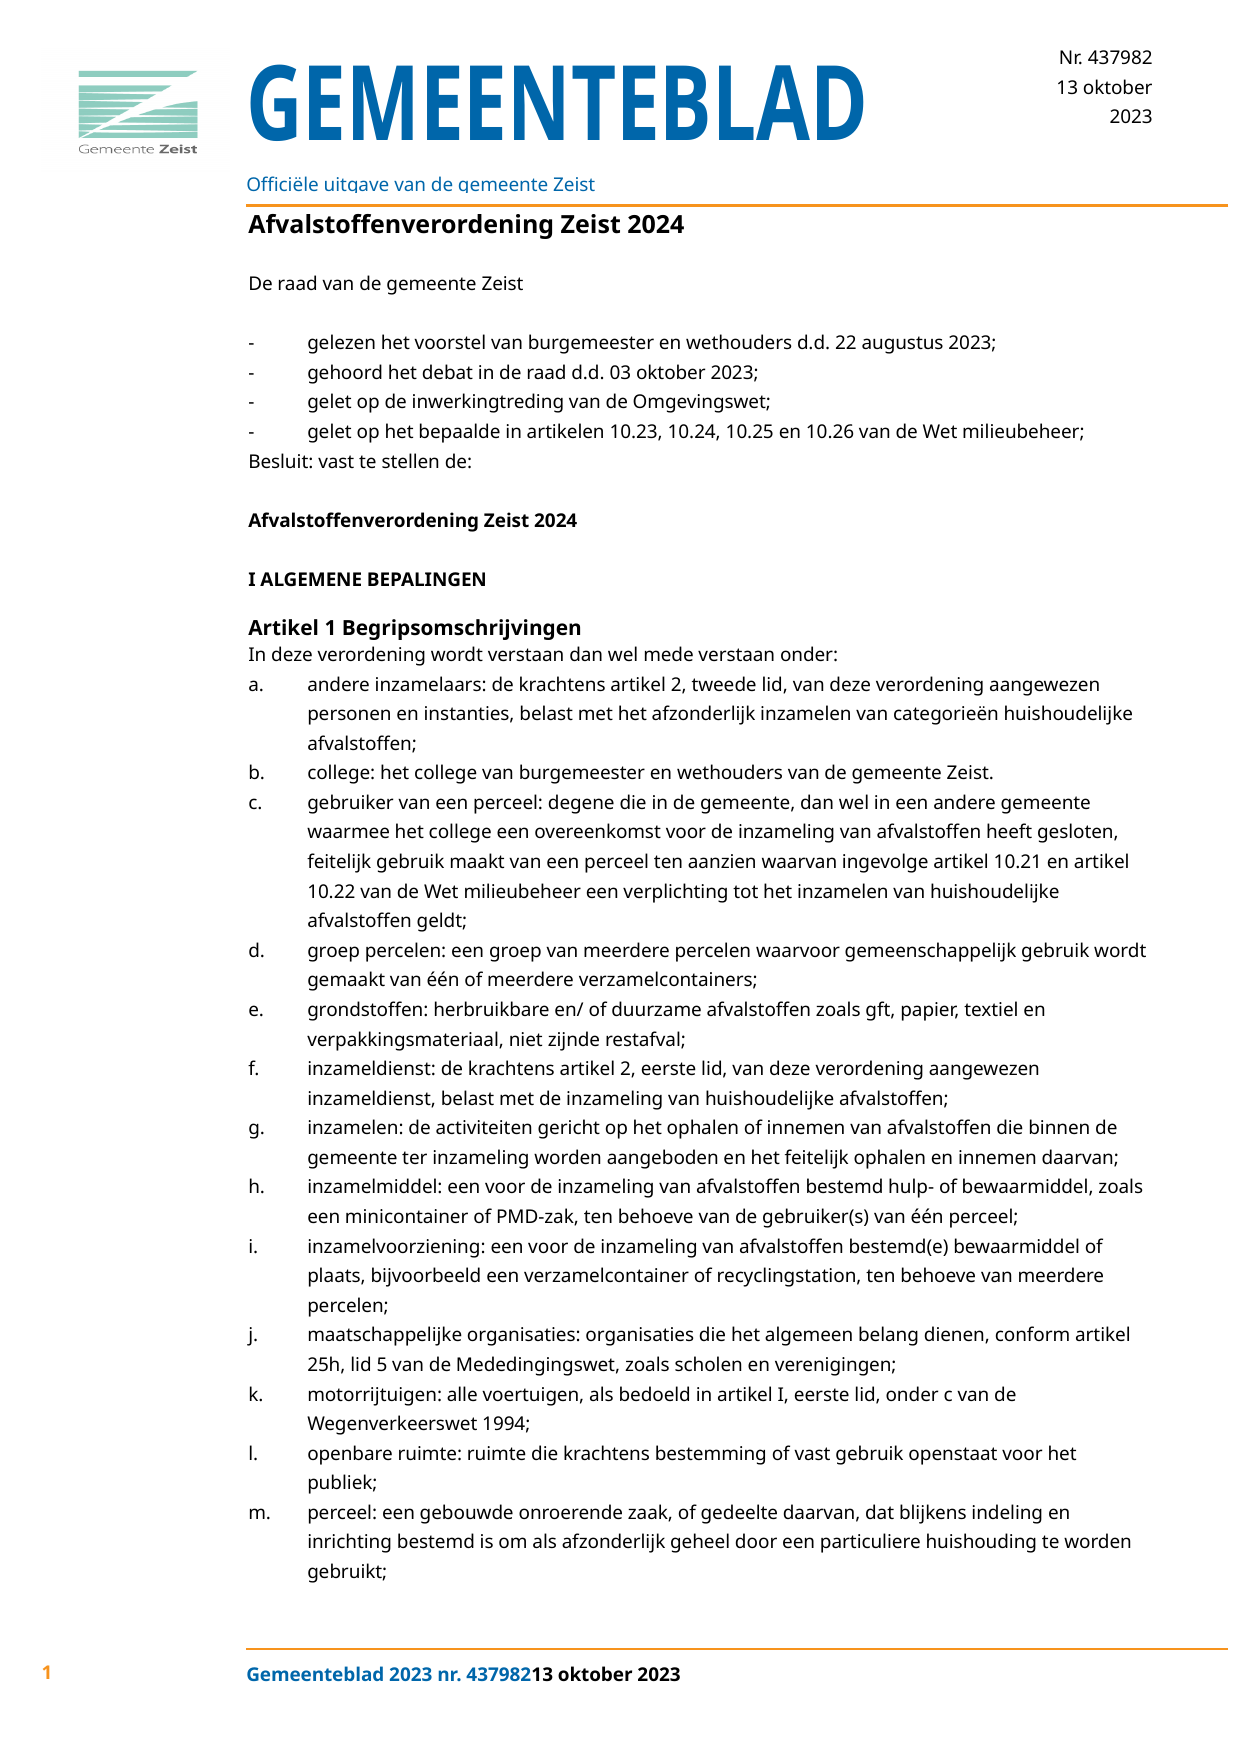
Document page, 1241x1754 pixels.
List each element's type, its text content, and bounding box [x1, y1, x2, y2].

list grondstoffen: herbruikbare en/ of duurzame afvalstoffen zoals gft, papier, textiel en verpakkingsmateriaal, niet zijnde restafval; [248, 996, 1152, 1051]
list gelet op het bepaalde in artikelen 10.23, 10.24, 10.25 en 10.26 van de Wet milieubeheer; [248, 418, 1152, 444]
text De raad van de gemeente Zeist [248, 270, 1152, 296]
text Artikel 1 Begripsomschrijvingen [248, 613, 1152, 641]
list maatschappelijke organisaties: organisaties die het algemeen belang dienen, conform artikel 25h, lid 5 van de Mededingingswet, zoals scholen en verenigingen; [248, 1322, 1152, 1377]
list inzamelmiddel: een voor de inzameling van afvalstoffen bestemd hulp- of bewaarmiddel, zoals een minicontainer of PMD-zak, ten behoeve van de gebruiker(s) van één perceel; [248, 1174, 1152, 1229]
list inzameldienst: de krachtens artikel 2, eerste lid, van deze verordening aangewezen inzameldienst, belast met de inzameling van huishoudelijke afvalstoffen; [248, 1055, 1152, 1111]
text Afvalstoffenverordening Zeist 2024 [248, 507, 1152, 533]
list inzamelvoorziening: een voor de inzameling van afvalstoffen bestemd(e) bewaarmiddel of plaats, bijvoorbeeld een verzamelcontainer of recyclingstation, ten behoeve van meerdere percelen; [248, 1233, 1152, 1318]
list gehoord het debat in de raad d.d. 03 oktober 2023; [248, 359, 1152, 385]
text Afvalstoffenverordening Zeist 2024 [248, 207, 1152, 241]
list gelet op de inwerkingtreding van de Omgevingswet; [248, 389, 1152, 414]
list motorrijtuigen: alle voertuigen, als bedoeld in artikel I, eerste lid, onder c van de Wegenverkeerswet 1994; [248, 1381, 1152, 1436]
list andere inzamelaars: de krachtens artikel 2, tweede lid, van deze verordening aangewezen personen en instanties, belast met het afzonderlijk inzamelen van categorieën huishoudelijke afvalstoffen; [248, 671, 1152, 756]
list gelezen het voorstel van burgemeester en wethouders d.d. 22 augustus 2023; [248, 329, 1152, 355]
picture [41, 47, 231, 172]
text Besluit: vast te stellen de: [248, 448, 1152, 473]
text In deze verordening wordt verstaan dan wel mede verstaan onder: [248, 641, 1152, 667]
text I ALGEMENE BEPALINGEN [248, 566, 1152, 592]
list groep percelen: een groep van meerdere percelen waarvoor gemeenschappelijk gebruik wordt gemaakt van één of meerdere verzamelcontainers; [248, 937, 1152, 992]
list perceel: een gebouwde onroerende zaak, of gedeelte daarvan, dat blijkens indeling en inrichting bestemd is om als afzonderlijk geheel door een particuliere huishouding te worden gebruikt; [248, 1499, 1152, 1584]
list inzamelen: de activiteiten gericht op het ophalen of innemen van afvalstoffen die binnen de gemeente ter inzameling worden aangeboden en het feitelijk ophalen en innemen daarvan; [248, 1114, 1152, 1170]
list college: het college van burgemeester en wethouders van de gemeente Zeist. [248, 759, 1152, 785]
list gebruiker van een perceel: degene die in de gemeente, dan wel in een andere gemeente waarmee het college een overeenkomst voor de inzameling van afvalstoffen heeft gesloten, feitelijk gebruik maakt van een perceel ten aanzien waarvan ingevolge artikel 10.21 en artikel 10.22 van de Wet milieubeheer een verplichting tot het inzamelen van huishoudelijke afvalstoffen geldt; [248, 789, 1152, 933]
list openbare ruimte: ruimte die krachtens bestemming of vast gebruik openstaat voor het publiek; [248, 1440, 1152, 1495]
